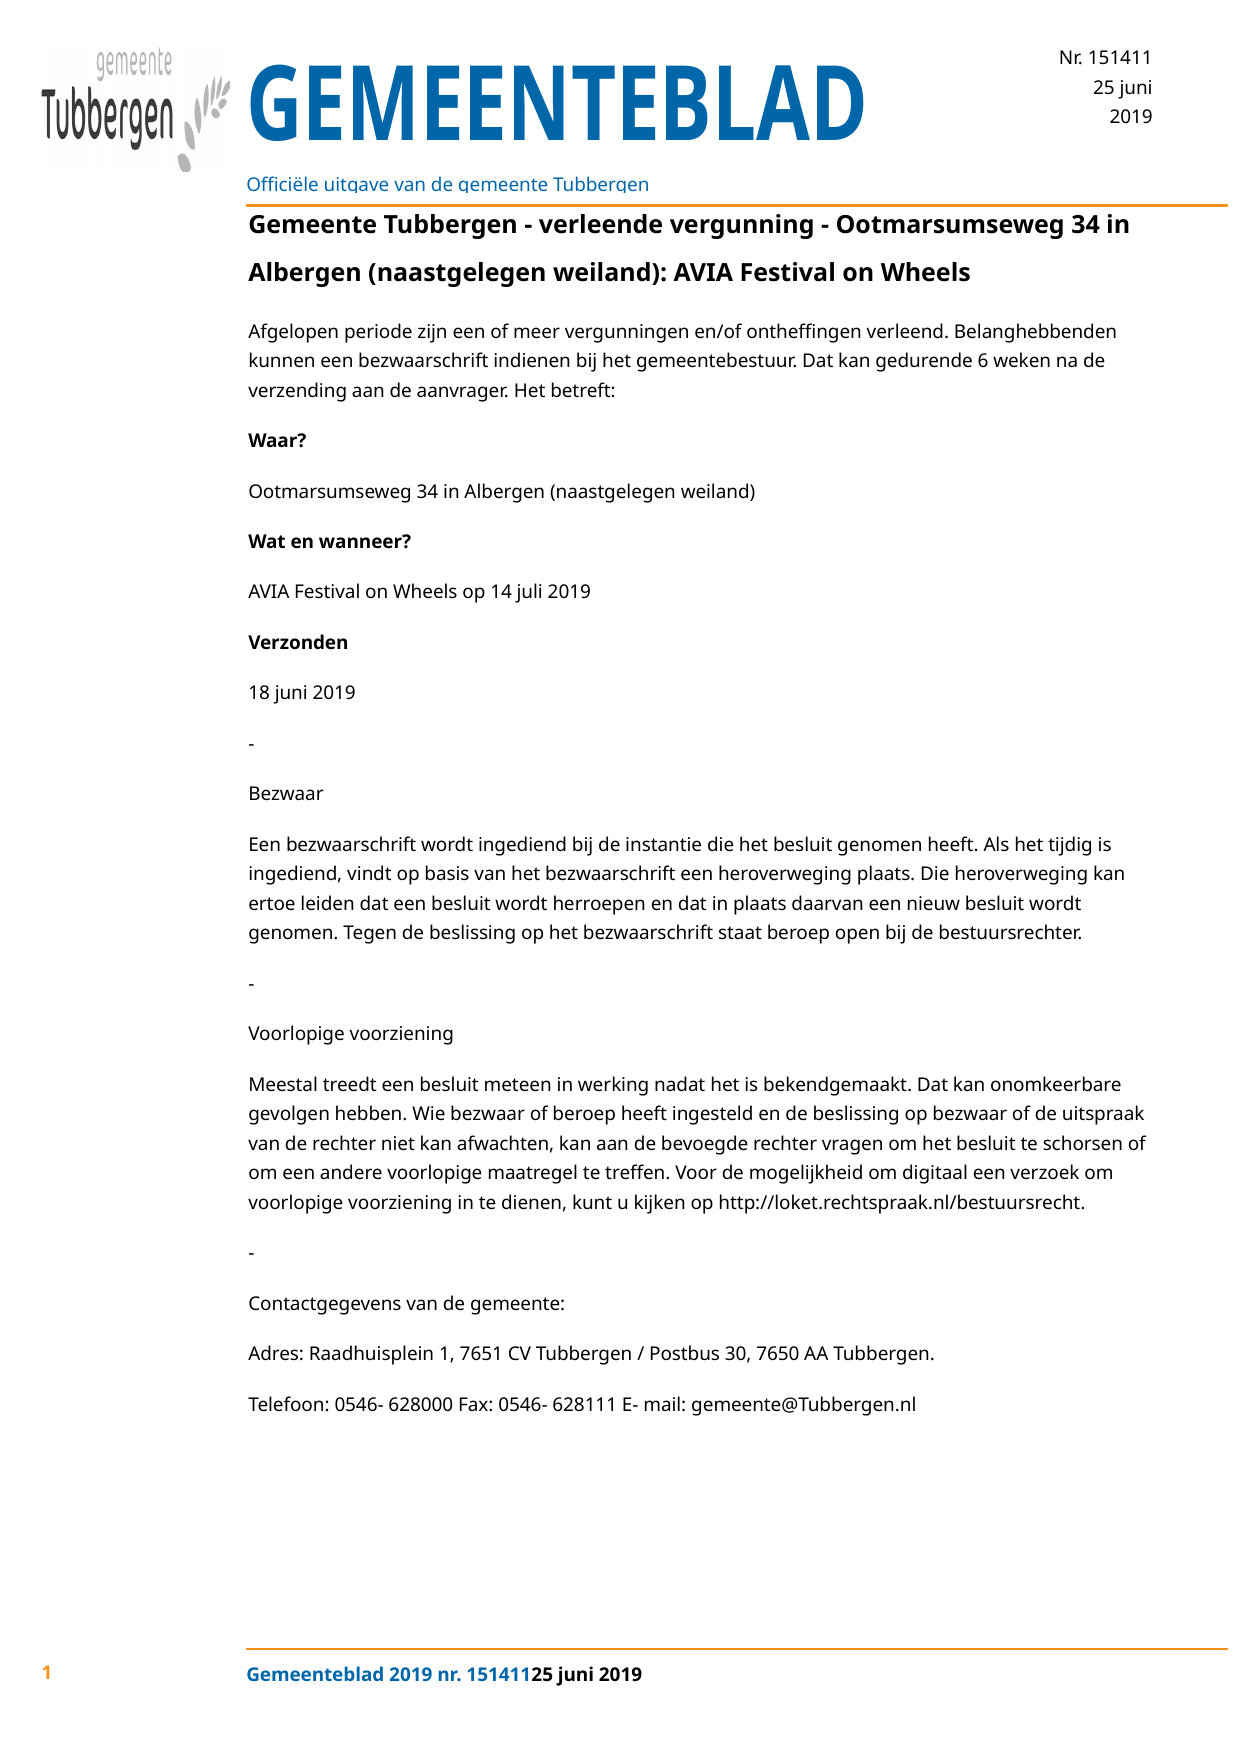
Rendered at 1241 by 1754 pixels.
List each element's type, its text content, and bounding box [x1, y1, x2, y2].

text Adres: Raadhuisplein 1, 7651 CV Tubbergen / Postbus 30, 7650 AA Tubbergen. [248, 1340, 1152, 1366]
text - [248, 970, 1152, 996]
text - [248, 730, 1152, 756]
text Contactgegevens van de gemeente: [248, 1290, 1152, 1316]
text Verzonden [248, 629, 1152, 655]
text Bezwaar [248, 780, 1152, 806]
text Wat en wanneer? [248, 528, 1152, 554]
picture [41, 47, 231, 172]
text 18 juni 2019 [248, 679, 1152, 705]
text AVIA Festival on Wheels op 14 juli 2019 [248, 579, 1152, 604]
text Een bezwaarschrift wordt ingediend bij de instantie die het besluit genomen heeft. Als het tijdig is ingediend, vindt op basis van het bezwaarschrift een heroverweging plaats. Die heroverweging kan ertoe leiden dat een besluit wordt herroepen en dat in plaats daarvan een nieuw besluit wordt genomen. Tegen de beslissing op het bezwaarschrift staat beroep open bij de bestuursrechter. [248, 831, 1152, 945]
text Meestal treedt een besluit meteen in werking nadat het is bekendgemaakt. Dat kan onomkeerbare gevolgen hebben. Wie bezwaar of beroep heeft ingesteld en de beslissing op bezwaar of de uitspraak van de rechter niet kan afwachten, kan aan de bevoegde rechter vragen om het besluit te schorsen of om een andere voorlopige maatregel te treffen. Voor de mogelijkheid om digitaal een verzoek om voorlopige voorziening in te dienen, kunt u kijken op http://loket.rechtspraak.nl/bestuursrecht. [248, 1071, 1152, 1215]
text Voorlopige voorziening [248, 1020, 1152, 1046]
text Ootmarsumseweg 34 in Albergen (naastgelegen weiland) [248, 478, 1152, 504]
text Afgelopen periode zijn een of meer vergunningen en/of ontheffingen verleend. Belanghebbenden kunnen een bezwaarschrift indienen bij het gemeentebestuur. Dat kan gedurende 6 weken na de verzending aan de aanvrager. Het betreft: [248, 318, 1152, 403]
text Telefoon: 0546- 628000 Fax: 0546- 628111 E- mail: gemeente@Tubbergen.nl [248, 1391, 1152, 1417]
text - [248, 1239, 1152, 1265]
text Waar? [248, 427, 1152, 453]
text Gemeente Tubbergen - verleende vergunning - Ootmarsumseweg 34 in Albergen (naastgelegen weiland): AVIA Festival on Wheels [248, 207, 1152, 288]
